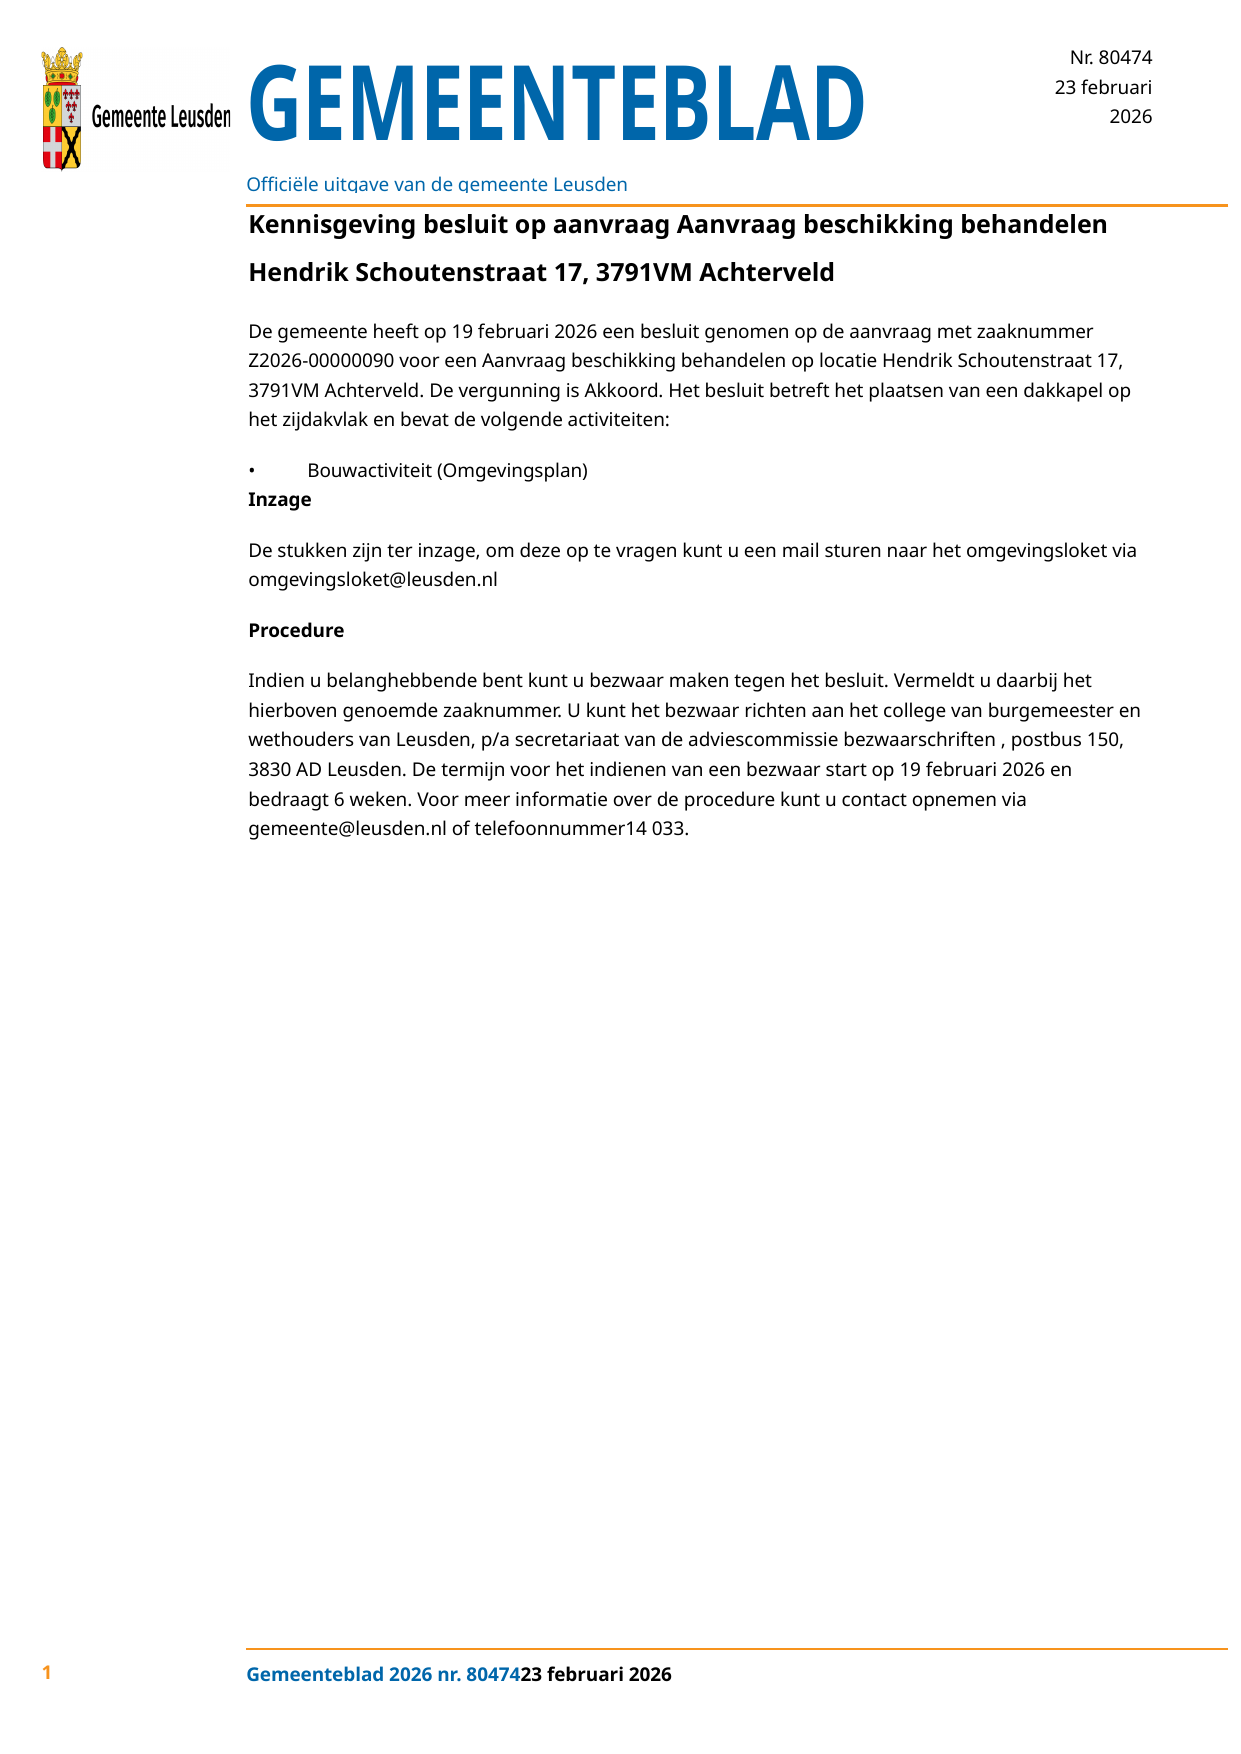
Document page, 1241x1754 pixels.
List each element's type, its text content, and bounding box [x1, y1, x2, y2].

list Bouwactiviteit (Omgevingsplan) [248, 457, 1152, 483]
text De gemeente heeft op 19 februari 2026 een besluit genomen op de aanvraag met zaaknummer Z2026-00000090 voor een Aanvraag beschikking behandelen op locatie Hendrik Schoutenstraat 17, 3791VM Achterveld. De vergunning is Akkoord. Het besluit betreft het plaatsen van een dakkapel op het zijdakvlak en bevat de volgende activiteiten: [248, 318, 1152, 432]
text Procedure [248, 617, 1152, 643]
text Indien u belanghebbende bent kunt u bezwaar maken tegen het besluit. Vermeldt u daarbij het hierboven genoemde zaaknummer. U kunt het bezwaar richten aan het college van burgemeester en wethouders van Leusden, p/a secretariaat van de adviescommissie bezwaarschriften , postbus 150, 3830 AD Leusden. De termijn voor het indienen van een bezwaar start op 19 februari 2026 en bedraagt 6 weken. Voor meer informatie over de procedure kunt u contact opnemen via gemeente@leusden.nl of telefoonnummer14 033. [248, 667, 1152, 841]
text Kennisgeving besluit op aanvraag Aanvraag beschikking behandelen Hendrik Schoutenstraat 17, 3791VM Achterveld [248, 207, 1152, 288]
text Inzage [248, 487, 1152, 512]
picture [41, 47, 231, 172]
text De stukken zijn ter inzage, om deze op te vragen kunt u een mail sturen naar het omgevingsloket via omgevingsloket@leusden.nl [248, 537, 1152, 592]
